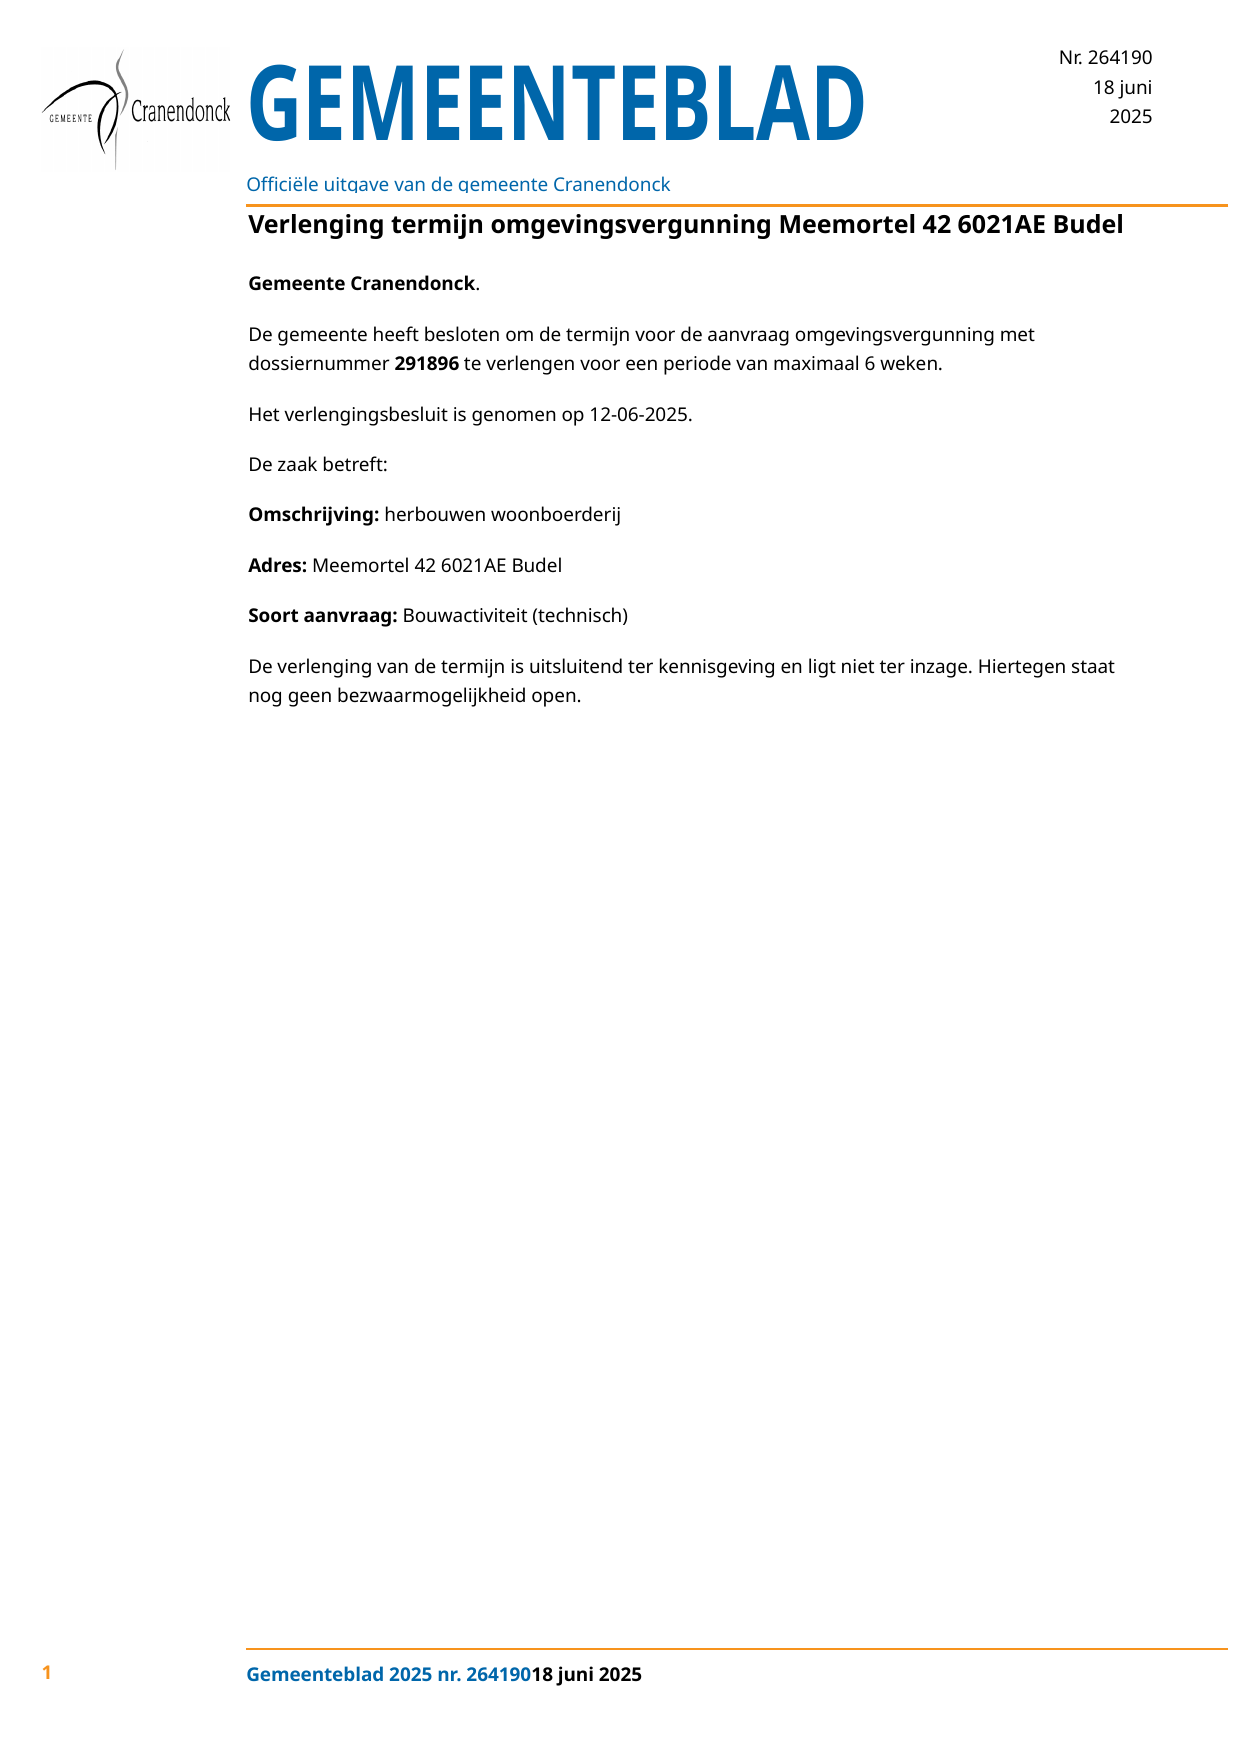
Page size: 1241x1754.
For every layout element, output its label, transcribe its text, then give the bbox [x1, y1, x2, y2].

picture [41, 47, 231, 172]
text De verlenging van de termijn is uitsluitend ter kennisgeving en ligt niet ter inzage. Hiertegen staat nog geen bezwaarmogelijkheid open. [248, 653, 1152, 708]
text Gemeente Cranendonck. [248, 270, 1152, 296]
text De gemeente heeft besloten om de termijn voor de aanvraag omgevingsvergunning met dossiernummer 291896 te verlengen voor een periode van maximaal 6 weken. [248, 321, 1152, 376]
text De zaak betreft: [248, 451, 1152, 477]
text Het verlengingsbesluit is genomen op 12-06-2025. [248, 401, 1152, 426]
text Omschrijving: herbouwen woonboerderij [248, 502, 1152, 527]
text Verlenging termijn omgevingsvergunning Meemortel 42 6021AE Budel [248, 207, 1152, 241]
text Adres: Meemortel 42 6021AE Budel [248, 552, 1152, 578]
text Soort aanvraag: Bouwactiviteit (technisch) [248, 602, 1152, 628]
